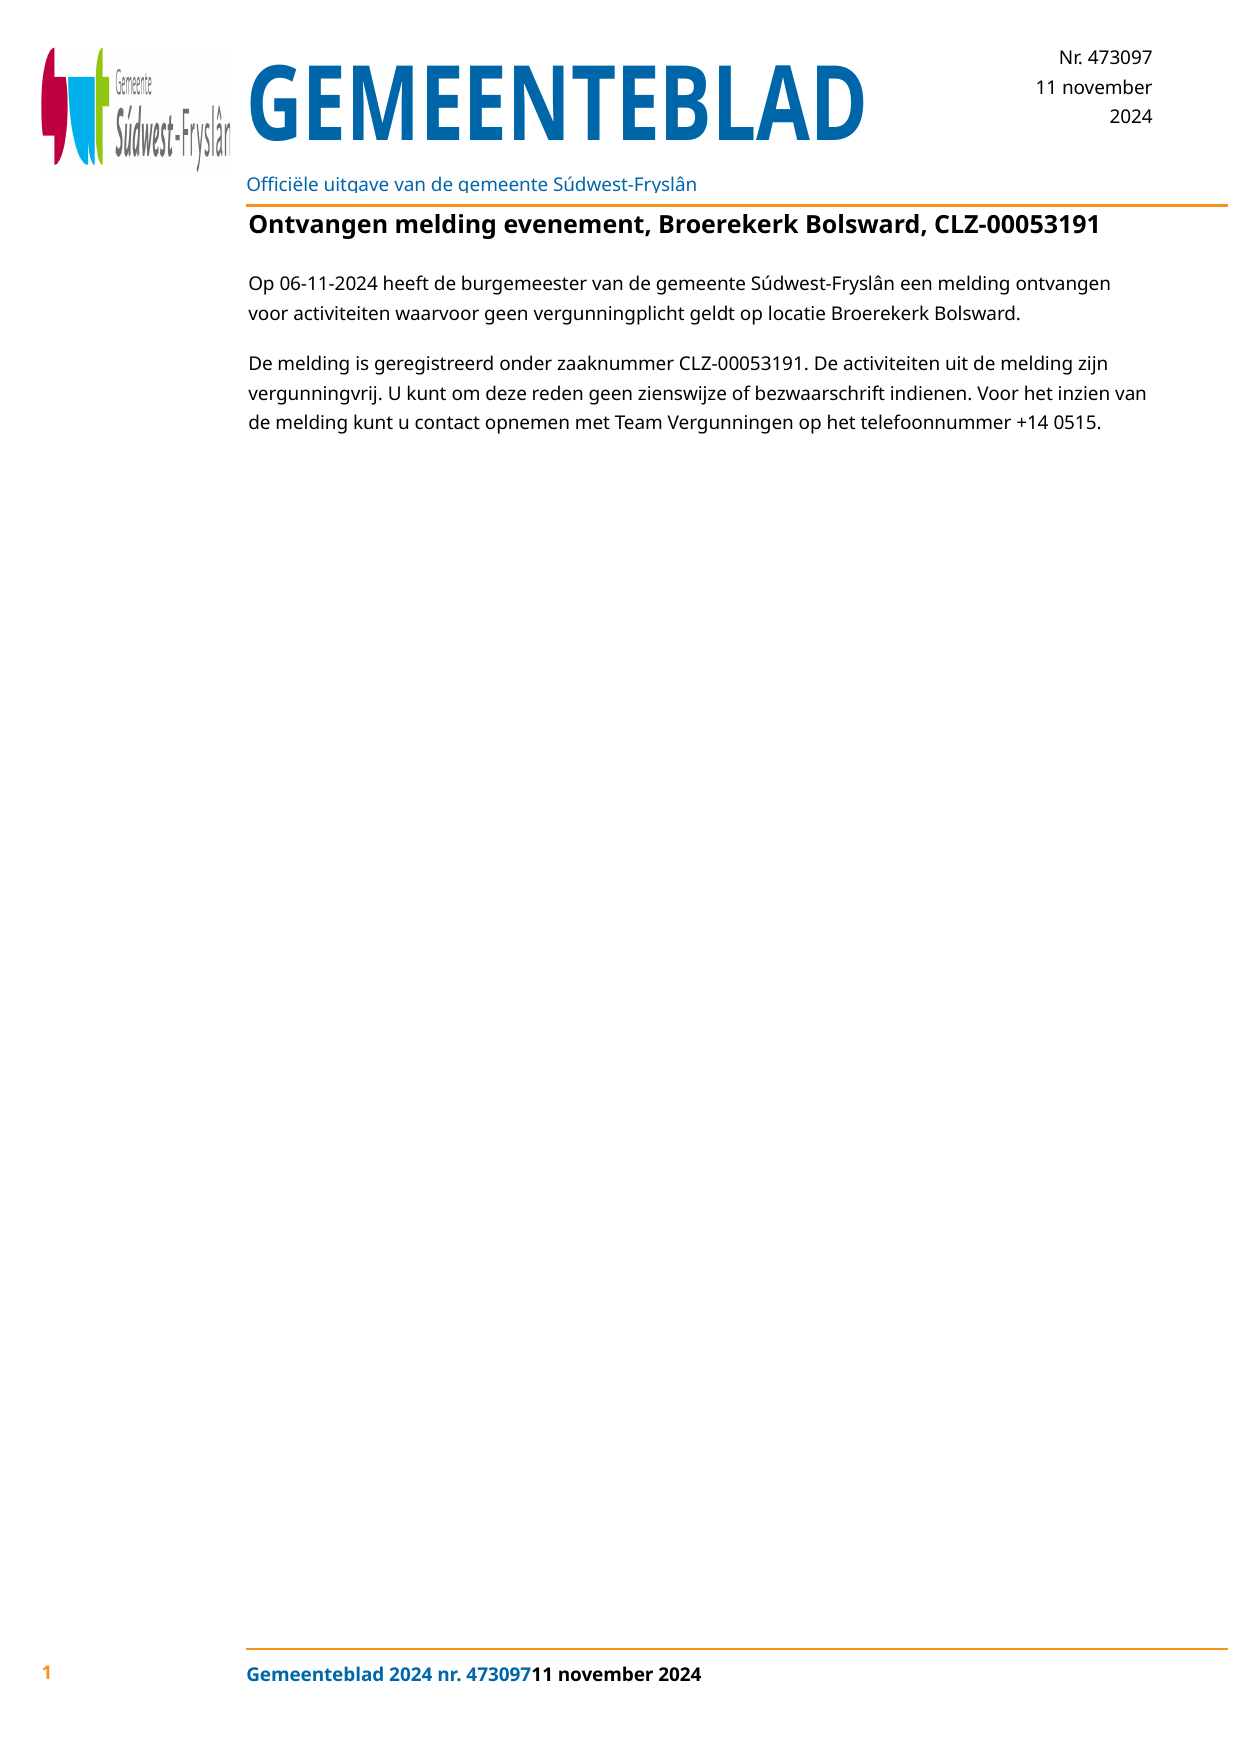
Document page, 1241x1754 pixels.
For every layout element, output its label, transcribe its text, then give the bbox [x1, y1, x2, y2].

picture [41, 47, 231, 172]
text Op 06-11-2024 heeft de burgemeester van de gemeente Súdwest-Fryslân een melding ontvangen voor activiteiten waarvoor geen vergunningplicht geldt op locatie Broerekerk Bolsward. [248, 270, 1152, 326]
text Ontvangen melding evenement, Broerekerk Bolsward, CLZ-00053191 [248, 207, 1152, 241]
text De melding is geregistreerd onder zaaknummer CLZ-00053191. De activiteiten uit de melding zijn vergunningvrij. U kunt om deze reden geen zienswijze of bezwaarschrift indienen. Voor het inzien van de melding kunt u contact opnemen met Team Vergunningen op het telefoonnummer +14 0515. [248, 350, 1152, 435]
